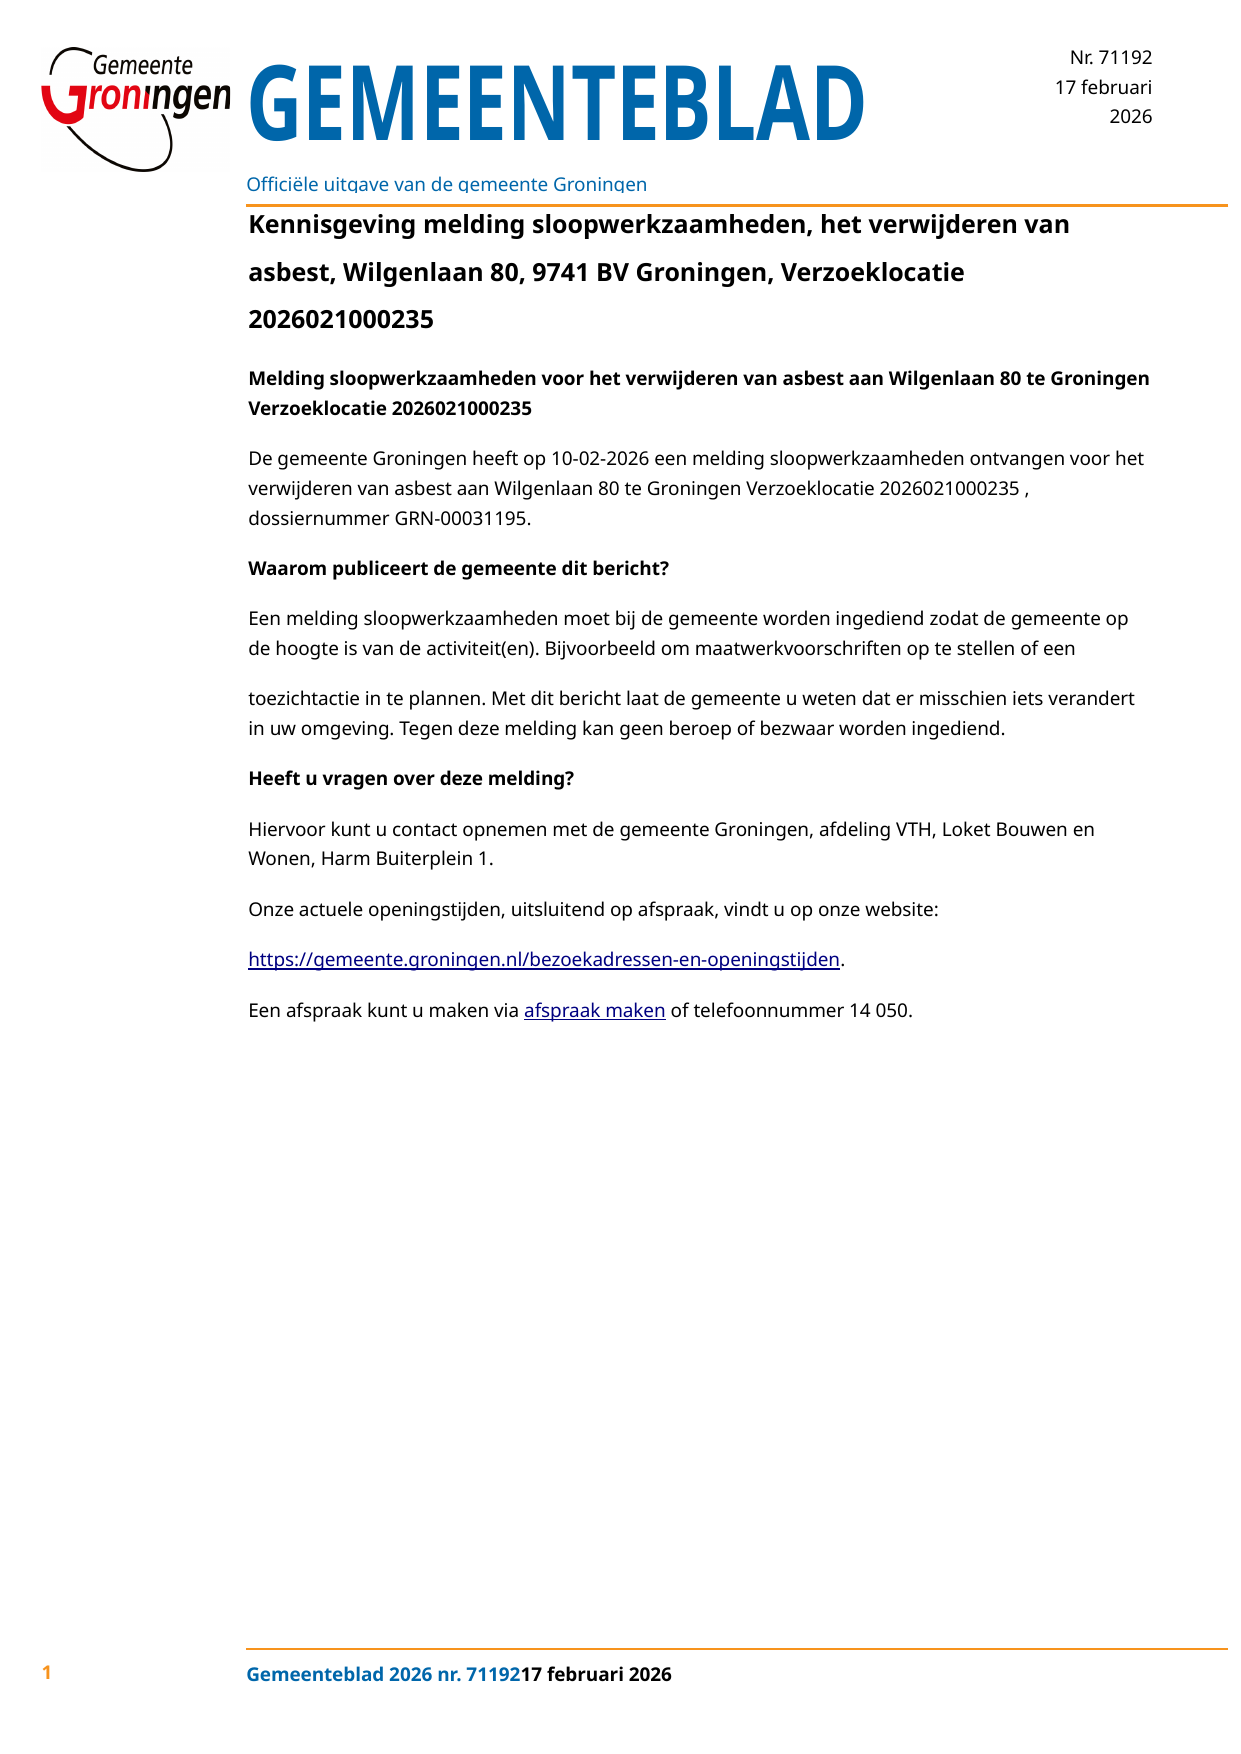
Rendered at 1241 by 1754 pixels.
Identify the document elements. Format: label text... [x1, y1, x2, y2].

text Melding sloopwerkzaamheden voor het verwijderen van asbest aan Wilgenlaan 80 te Groningen Verzoeklocatie 2026021000235 [248, 366, 1152, 421]
text Waarom publiceert de gemeente dit bericht? [248, 555, 1152, 581]
text Onze actuele openingstijden, uitsluitend op afspraak, vindt u op onze website: [248, 896, 1152, 922]
text Hiervoor kunt u contact opnemen met de gemeente Groningen, afdeling VTH, Loket Bouwen en Wonen, Harm Buiterplein 1. [248, 816, 1152, 871]
text Kennisgeving melding sloopwerkzaamheden, het verwijderen van asbest, Wilgenlaan 80, 9741 BV Groningen, Verzoeklocatie 2026021000235 [248, 207, 1152, 336]
text toezichtactie in te plannen. Met dit bericht laat de gemeente u weten dat er misschien iets verandert in uw omgeving. Tegen deze melding kan geen beroep of bezwaar worden ingediend. [248, 686, 1152, 741]
text Een afspraak kunt u maken via afspraak maken of telefoonnummer 14 050. [248, 997, 1152, 1022]
text Een melding sloopwerkzaamheden moet bij de gemeente worden ingediend zodat de gemeente op de hoogte is van de activiteit(en). Bijvoorbeeld om maatwerkvoorschriften op te stellen of een [248, 606, 1152, 661]
picture [41, 47, 231, 172]
text De gemeente Groningen heeft op 10-02-2026 een melding sloopwerkzaamheden ontvangen voor het verwijderen van asbest aan Wilgenlaan 80 te Groningen Verzoeklocatie 2026021000235 , dossiernummer GRN-00031195. [248, 446, 1152, 530]
text https://gemeente.groningen.nl/bezoekadressen-en-openingstijden. [248, 946, 1152, 972]
text Heeft u vragen over deze melding? [248, 766, 1152, 791]
